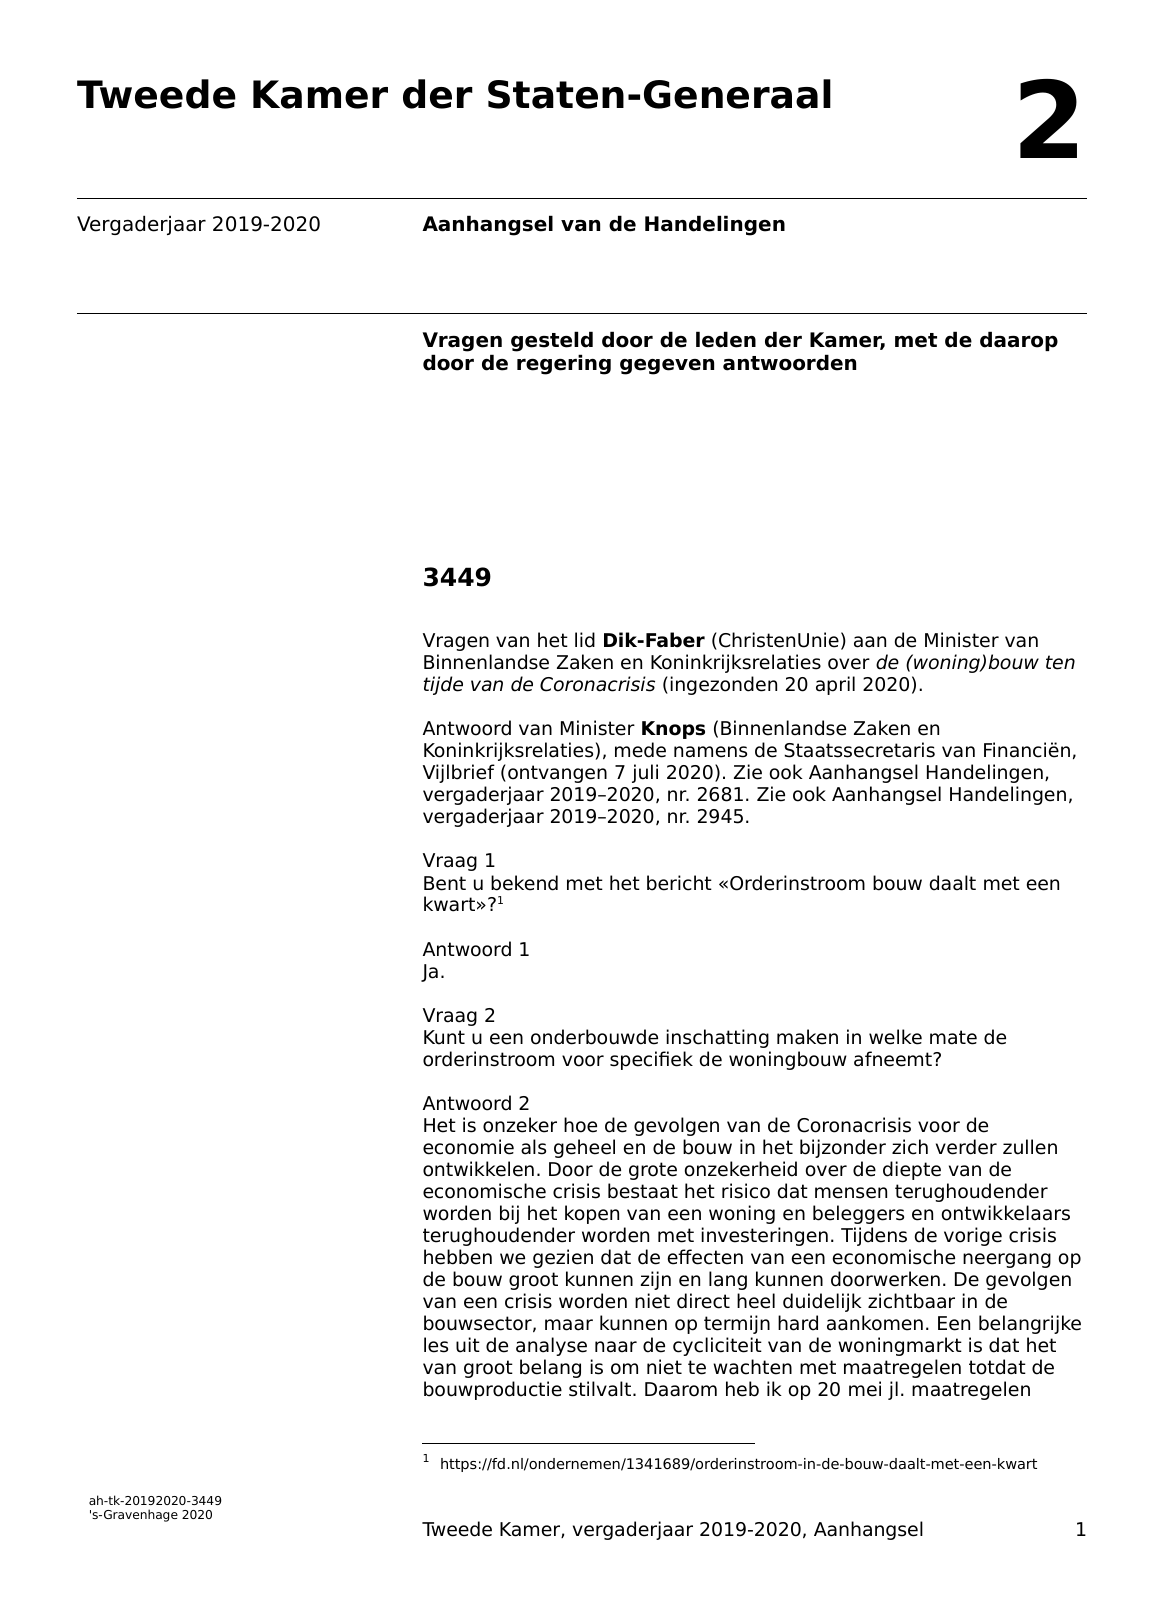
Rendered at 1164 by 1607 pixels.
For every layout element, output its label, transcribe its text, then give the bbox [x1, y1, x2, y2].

text Het is onzeker hoe de gevolgen van de Coronacrisis voor de economie als geheel en de bouw in het bijzonder zich verder zullen ontwikkelen. Door de grote onzekerheid over de diepte van de economische crisis bestaat het risico dat mensen terughoudender worden bij het kopen van een woning en beleggers en ontwikkelaars terughoudender worden met investeringen. Tijdens de vorige crisis hebben we gezien dat de effecten van een economische neergang op de bouw groot kunnen zijn en lang kunnen doorwerken. De gevolgen van een crisis worden niet direct heel duidelijk zichtbaar in de bouwsector, maar kunnen op termijn hard aankomen. Een belangrijke les uit de analyse naar de cycliciteit van de woningmarkt is dat het van groot belang is om niet te wachten met maatregelen totdat de bouwproductie stilvalt. Daarom heb ik op 20 mei jl. maatregelen [422, 1115, 1087, 1401]
text Vragen van het lid Dik-Faber (ChristenUnie) aan de Minister van Binnenlandse Zaken en Koninkrijksrelaties over de (woning)bouw ten tijde van de Coronacrisis (ingezonden 20 april 2020). [422, 630, 1087, 696]
text Antwoord 2 [422, 1093, 1087, 1115]
table_header 2 [886, 59, 1087, 198]
text 3449 [422, 563, 1087, 592]
text Antwoord 1 [422, 938, 1087, 961]
table_cell Vragen gesteld door de leden der Kamer, met de daarop door de regering gegeven antwoorden [422, 314, 1087, 375]
text https://fd.nl/ondernemen/1341689/orderinstroom-in-de-bouw-daalt-met-een-kwart [422, 1452, 1087, 1474]
text Kunt u een onderbouwde inschatting maken in welke mate de orderinstroom voor specifiek de woningbouw afneemt? [422, 1027, 1087, 1071]
text Vraag 1 [422, 850, 1087, 872]
text 's-Gravenhage 2020 [88, 1508, 323, 1522]
text Vraag 2 [422, 1005, 1087, 1027]
text Antwoord van Minister Knops (Binnenlandse Zaken en Koninkrijksrelaties), mede namens de Staatssecretaris van Financiën, Vijlbrief (ontvangen 7 juli 2020). Zie ook Aanhangsel Handelingen, vergaderjaar 2019–2020, nr. 2681. Zie ook Aanhangsel Handelingen, vergaderjaar 2019–2020, nr. 2945. [422, 718, 1087, 828]
table_cell Aanhangsel van de Handelingen [422, 199, 1087, 313]
text Ja. [422, 961, 1087, 982]
table_header Tweede Kamer der Staten-Generaal [77, 59, 886, 198]
table_cell Vergaderjaar 2019-2020 [77, 199, 422, 313]
text Bent u bekend met het bericht «Orderinstroom bouw daalt met een kwart»? [422, 872, 1087, 916]
text ah-tk-20192020-3449 [88, 1494, 323, 1508]
table_cell [77, 314, 422, 375]
